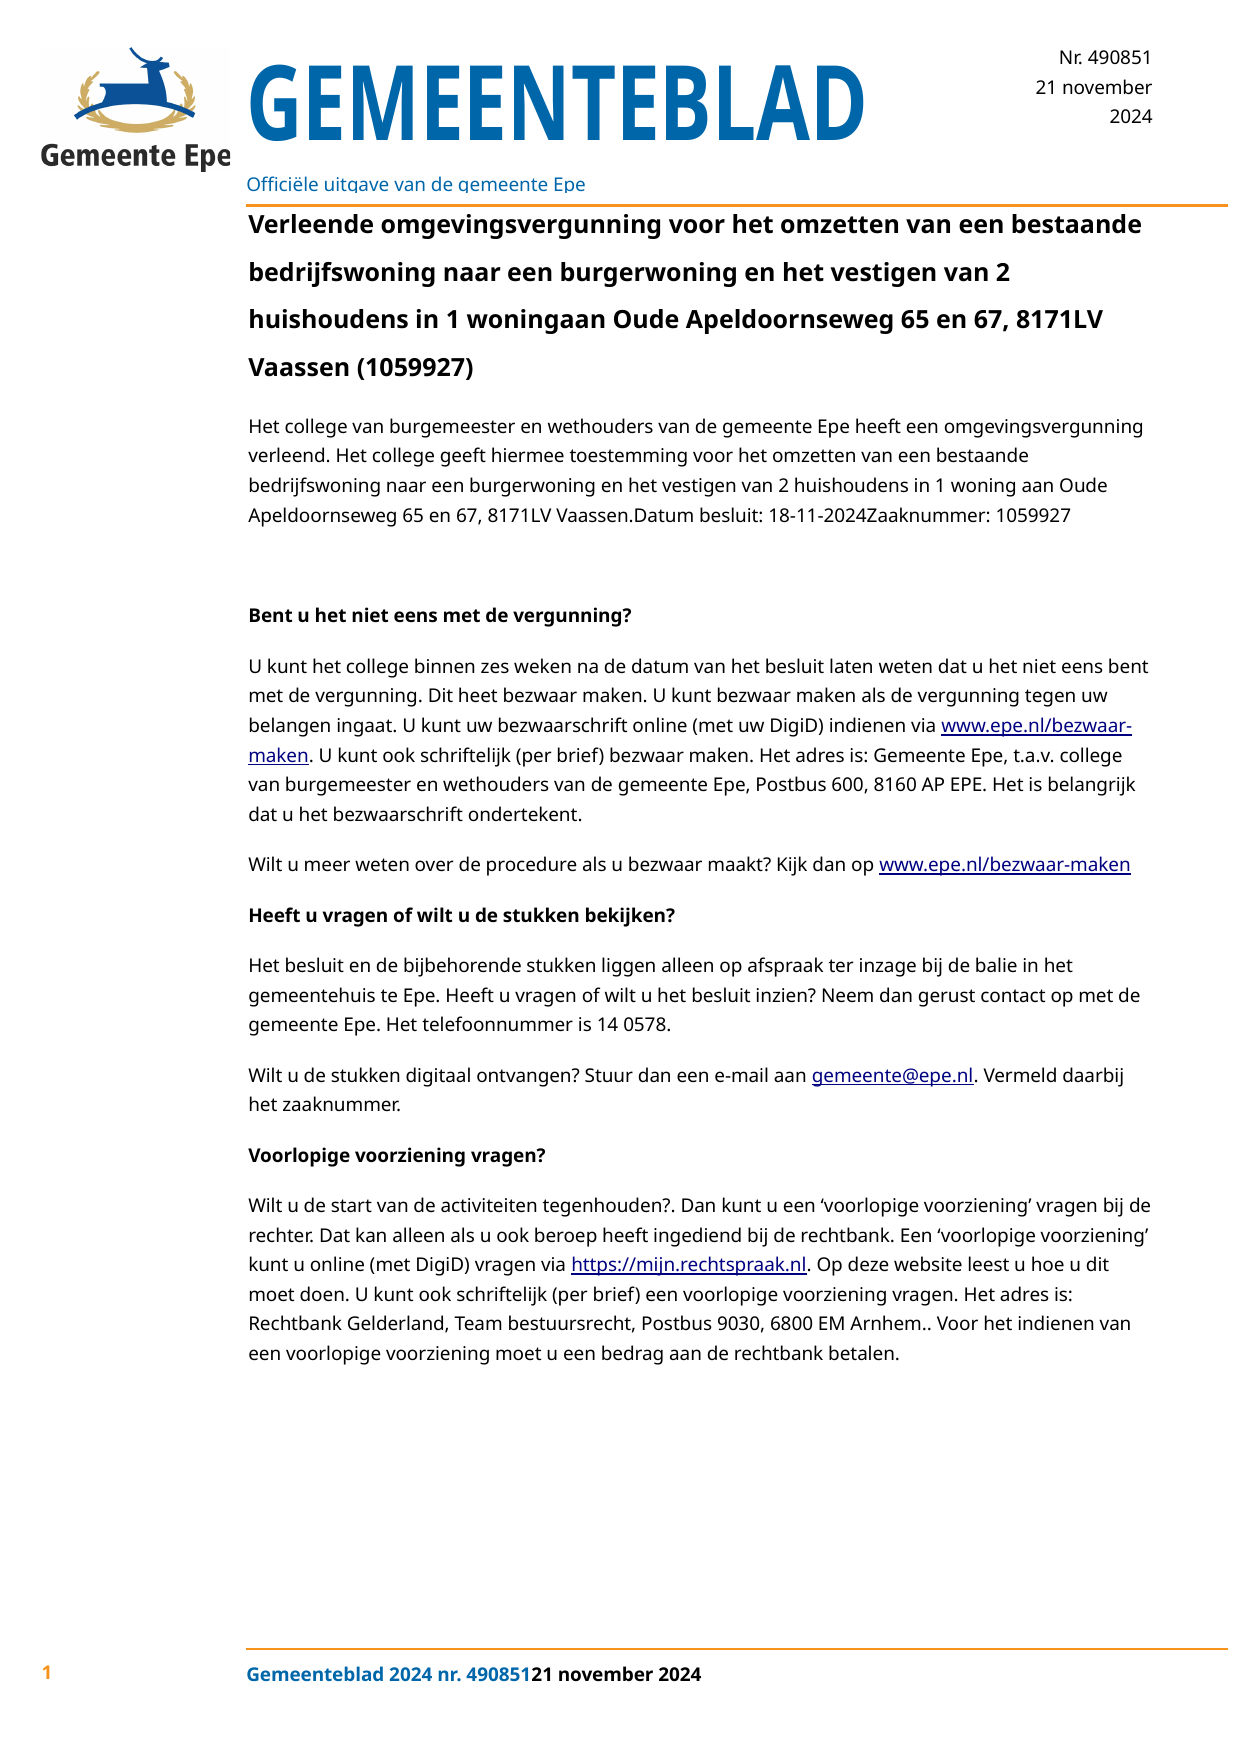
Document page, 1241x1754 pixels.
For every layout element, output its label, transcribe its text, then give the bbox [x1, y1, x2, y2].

text Voorlopige voorziening vragen? [248, 1142, 1152, 1168]
text Wilt u meer weten over de procedure als u bezwaar maakt? Kijk dan op www.epe.nl/bezwaar-maken [248, 851, 1152, 877]
text Verleende omgevingsvergunning voor het omzetten van een bestaande bedrijfswoning naar een burgerwoning en het vestigen van 2 huishoudens in 1 woningaan Oude Apeldoornseweg 65 en 67, 8171LV Vaassen (1059927) [248, 207, 1152, 384]
text Wilt u de stukken digitaal ontvangen? Stuur dan een e-mail aan gemeente@epe.nl. Vermeld daarbij het zaaknummer. [248, 1062, 1152, 1117]
picture [41, 47, 231, 172]
text U kunt het college binnen zes weken na de datum van het besluit laten weten dat u het niet eens bent met de vergunning. Dit heet bezwaar maken. U kunt bezwaar maken als de vergunning tegen uw belangen ingaat. U kunt uw bezwaarschrift online (met uw DigiD) indienen via www.epe.nl/bezwaar-maken. U kunt ook schriftelijk (per brief) bezwaar maken. Het adres is: Gemeente Epe, t.a.v. college van burgemeester en wethouders van de gemeente Epe, Postbus 600, 8160 AP EPE. Het is belangrijk dat u het bezwaarschrift ondertekent. [248, 653, 1152, 827]
text Wilt u de start van de activiteiten tegenhouden?. Dan kunt u een ‘voorlopige voorziening’ vragen bij de rechter. Dat kan alleen als u ook beroep heeft ingediend bij de rechtbank. Een ‘voorlopige voorziening’ kunt u online (met DigiD) vragen via https://mijn.rechtspraak.nl. Op deze website leest u hoe u dit moet doen. U kunt ook schriftelijk (per brief) een voorlopige voorziening vragen. Het adres is: Rechtbank Gelderland, Team bestuursrecht, Postbus 9030, 6800 EM Arnhem.. Voor het indienen van een voorlopige voorziening moet u een bedrag aan de rechtbank betalen. [248, 1192, 1152, 1366]
text Heeft u vragen of wilt u de stukken bekijken? [248, 902, 1152, 928]
text Bent u het niet eens met de vergunning? [248, 603, 1152, 628]
text Het college van burgemeester en wethouders van de gemeente Epe heeft een omgevingsvergunning verleend. Het college geeft hiermee toestemming voor het omzetten van een bestaande bedrijfswoning naar een burgerwoning en het vestigen van 2 huishoudens in 1 woning aan Oude Apeldoornseweg 65 en 67, 8171LV Vaassen.Datum besluit: 18-11-2024Zaaknummer: 1059927 [248, 413, 1152, 528]
text Het besluit en de bijbehorende stukken liggen alleen op afspraak ter inzage bij de balie in het gemeentehuis te Epe. Heeft u vragen of wilt u het besluit inzien? Neem dan gerust contact op met de gemeente Epe. Het telefoonnummer is 14 0578. [248, 952, 1152, 1037]
